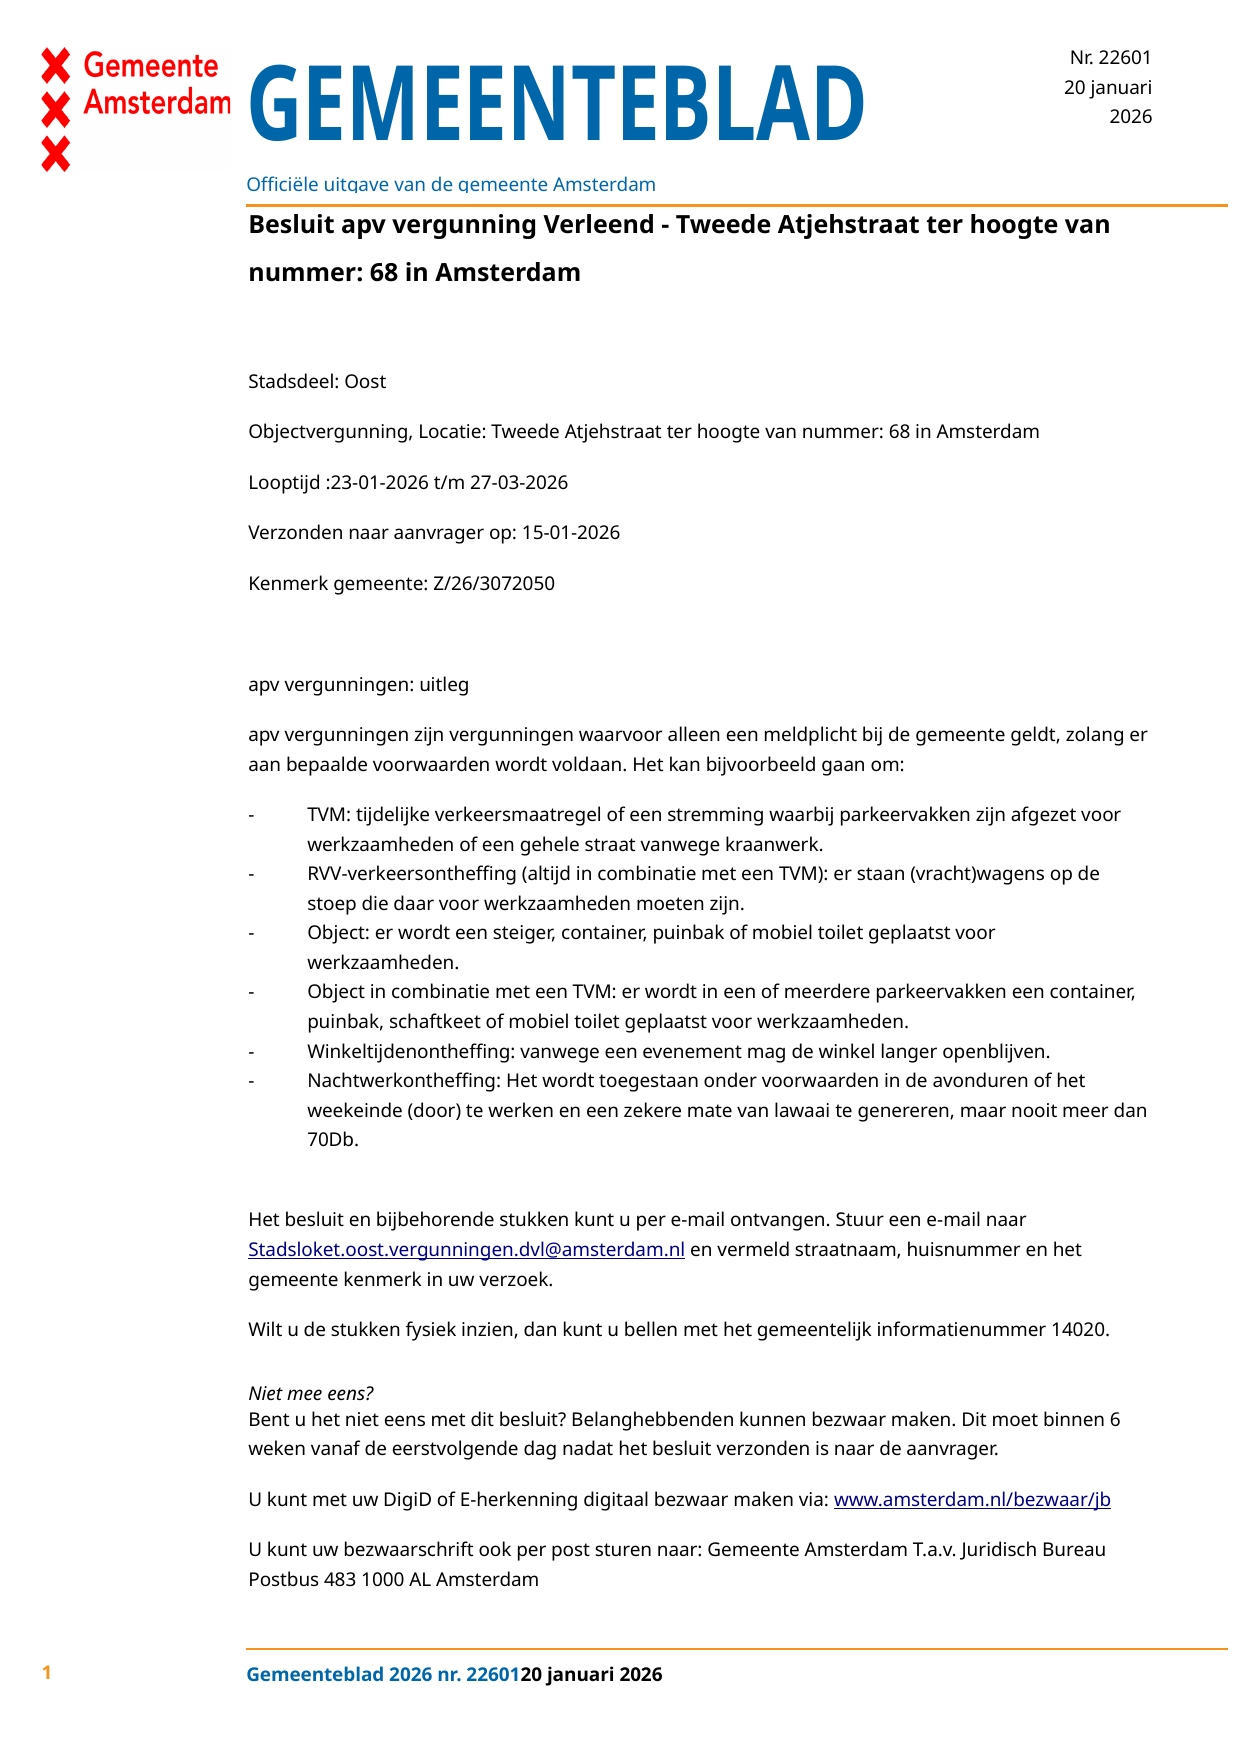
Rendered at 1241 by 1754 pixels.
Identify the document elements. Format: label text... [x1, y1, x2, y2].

text Besluit apv vergunning Verleend - Tweede Atjehstraat ter hoogte van nummer: 68 in Amsterdam [248, 207, 1152, 288]
text U kunt met uw DigiD of E-herkenning digitaal bezwaar maken via: www.amsterdam.nl/bezwaar/jb [248, 1486, 1152, 1512]
text Niet mee eens? [248, 1380, 1152, 1406]
list Object in combinatie met een TVM: er wordt in een of meerdere parkeervakken een container, puinbak, schaftkeet of mobiel toilet geplaatst voor werkzaamheden. [248, 979, 1152, 1034]
text Bent u het niet eens met dit besluit? Belanghebbenden kunnen bezwaar maken. Dit moet binnen 6 weken vanaf de eerstvolgende dag nadat het besluit verzonden is naar de aanvrager. [248, 1406, 1152, 1461]
text Looptijd :23-01-2026 t/m 27-03-2026 [248, 469, 1152, 495]
list Winkeltijdenontheffing: vanwege een evenement mag de winkel langer openblijven. [248, 1038, 1152, 1064]
text Verzonden naar aanvrager op: 15-01-2026 [248, 519, 1152, 545]
text apv vergunningen: uitleg [248, 671, 1152, 697]
list RVV-verkeersontheffing (altijd in combinatie met een TVM): er staan (vracht)wagens op de stoep die daar voor werkzaamheden moeten zijn. [248, 860, 1152, 916]
text Het besluit en bijbehorende stukken kunt u per e-mail ontvangen. Stuur een e-mail naar Stadsloket.oost.vergunningen.dvl@amsterdam.nl en vermeld straatnaam, huisnummer en het gemeente kenmerk in uw verzoek. [248, 1207, 1152, 1292]
picture [41, 47, 231, 172]
text Objectvergunning, Locatie: Tweede Atjehstraat ter hoogte van nummer: 68 in Amsterdam [248, 419, 1152, 444]
list Nachtwerkontheffing: Het wordt toegestaan onder voorwaarden in de avonduren of het weekeinde (door) te werken en een zekere mate van lawaai te genereren, maar nooit meer dan 70Db. [248, 1067, 1152, 1152]
text U kunt uw bezwaarschrift ook per post sturen naar: Gemeente Amsterdam T.a.v. Juridisch Bureau Postbus 483 1000 AL Amsterdam [248, 1536, 1152, 1592]
text Stadsdeel: Oost [248, 368, 1152, 394]
text Kenmerk gemeente: Z/26/3072050 [248, 570, 1152, 596]
text apv vergunningen zijn vergunningen waarvoor alleen een meldplicht bij de gemeente geldt, zolang er aan bepaalde voorwaarden wordt voldaan. Het kan bijvoorbeeld gaan om: [248, 721, 1152, 777]
text Wilt u de stukken fysiek inzien, dan kunt u bellen met het gemeentelijk informatienummer 14020. [248, 1316, 1152, 1342]
list TVM: tijdelijke verkeersmaatregel of een stremming waarbij parkeervakken zijn afgezet voor werkzaamheden of een gehele straat vanwege kraanwerk. [248, 801, 1152, 857]
list Object: er wordt een steiger, container, puinbak of mobiel toilet geplaatst voor werkzaamheden. [248, 919, 1152, 975]
